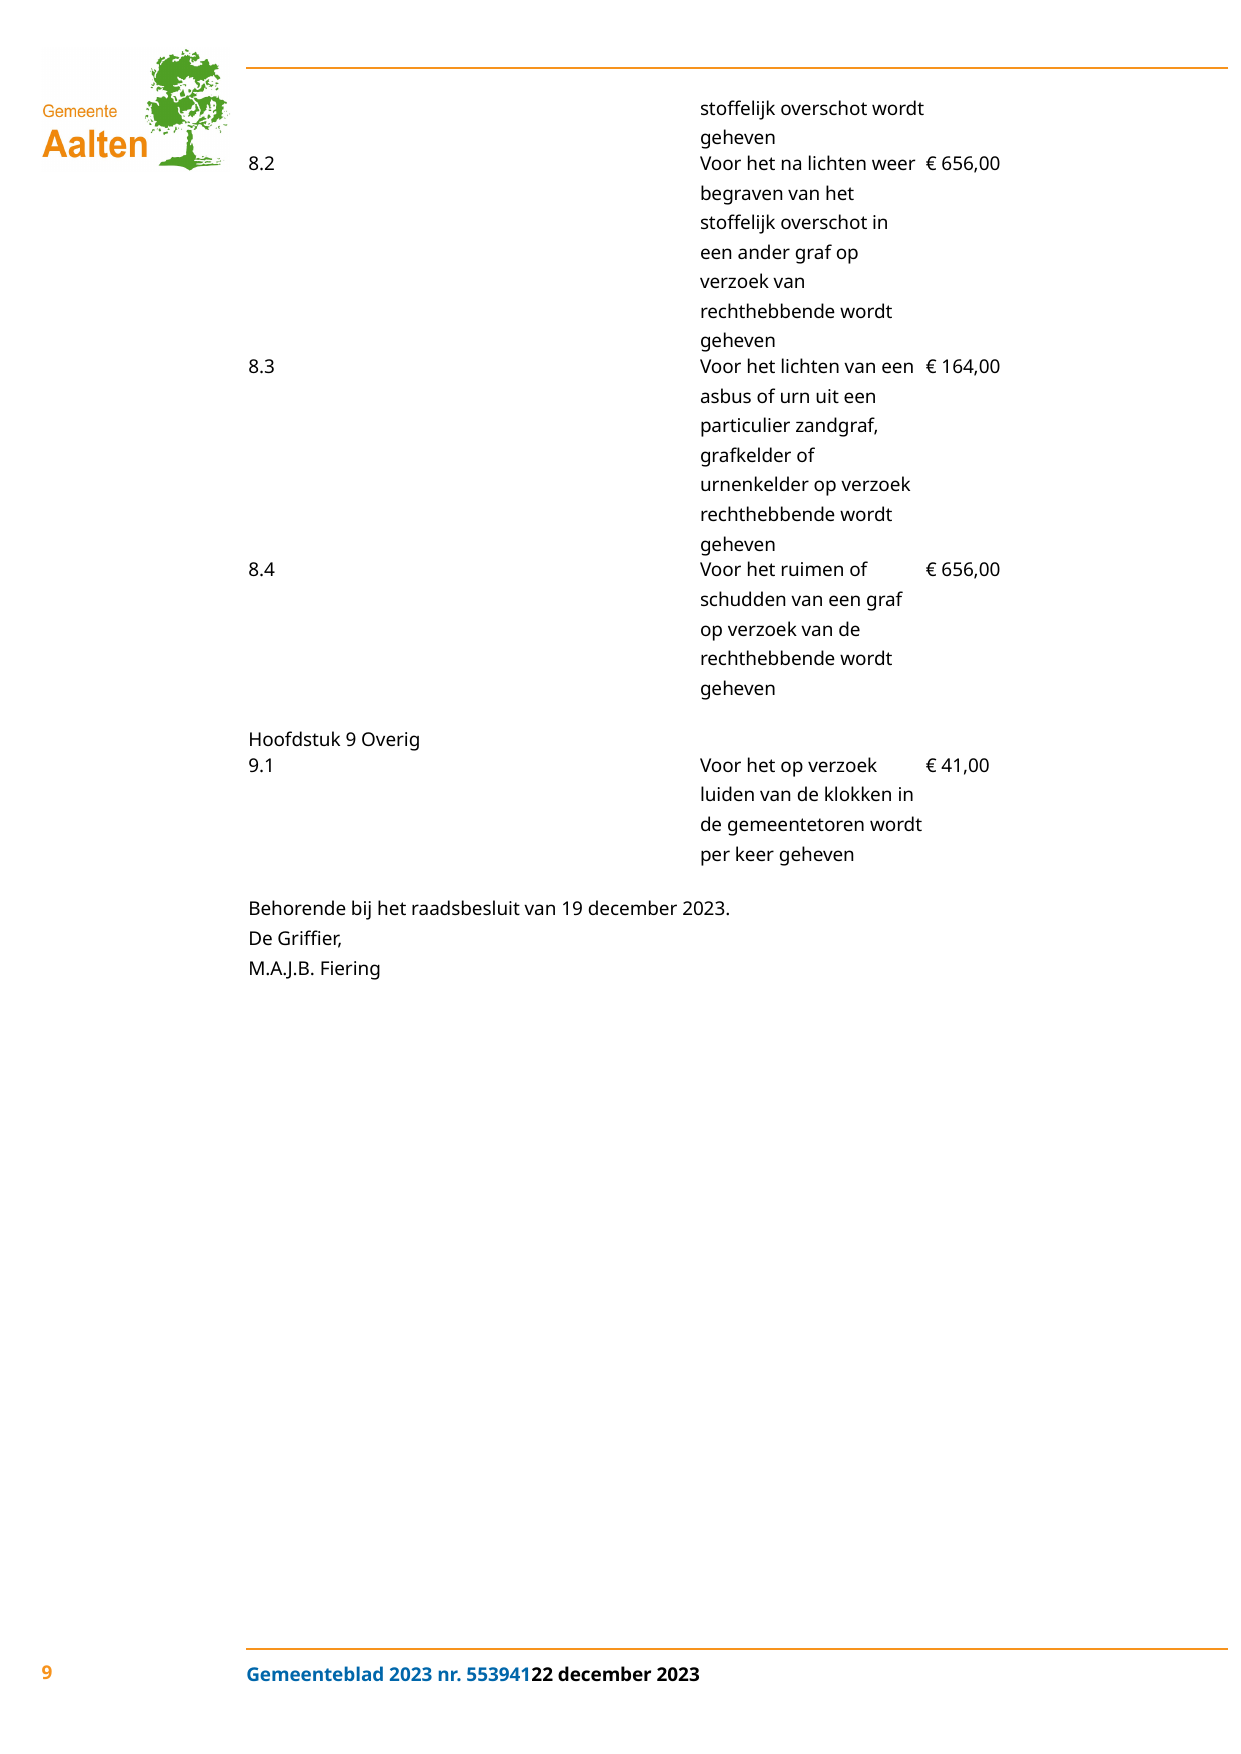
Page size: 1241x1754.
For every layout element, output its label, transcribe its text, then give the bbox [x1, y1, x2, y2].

table_cell [474, 867, 700, 892]
table_cell [700, 867, 926, 892]
table_cell [926, 701, 1152, 726]
text Behorende bij het raadsbesluit van 19 december 2023. [248, 896, 1152, 921]
table_cell € 41,00 [926, 752, 1152, 867]
table_cell [248, 95, 700, 150]
table_cell Voor het op verzoek luiden van de klokken in de gemeentetoren wordt per keer geheven [700, 752, 926, 867]
table_cell stoffelijk overschot wordt geheven [700, 95, 926, 150]
table_cell € 656,00 [926, 557, 1152, 701]
table_cell Voor het lichten van een asbus of urn uit een particulier zandgraf, grafkelder of urnenkelder op verzoek rechthebbende wordt geheven [700, 353, 926, 557]
table_cell € 164,00 [926, 353, 1152, 557]
table_cell [248, 867, 474, 892]
table_cell Voor het ruimen of schudden van een graf op verzoek van de rechthebbende wordt geheven [700, 557, 926, 701]
table_cell Voor het na lichten weer begraven van het stoffelijk overschot in een ander graf op verzoek van rechthebbende wordt geheven [700, 150, 926, 353]
table_cell [926, 95, 1152, 150]
table_cell 8.2 [248, 150, 700, 353]
table_cell [926, 867, 1152, 892]
table_cell [248, 701, 926, 726]
picture [41, 47, 231, 172]
text De Griffier, [248, 925, 1152, 951]
table_cell € 656,00 [926, 150, 1152, 353]
table_cell Hoofdstuk 9 Overig [248, 726, 926, 752]
table_cell 8.4 [248, 557, 700, 701]
table_cell 8.3 [248, 353, 700, 557]
table_cell 9.1 [248, 752, 700, 867]
table_cell [926, 726, 1152, 752]
text M.A.J.B. Fiering [248, 955, 1152, 980]
